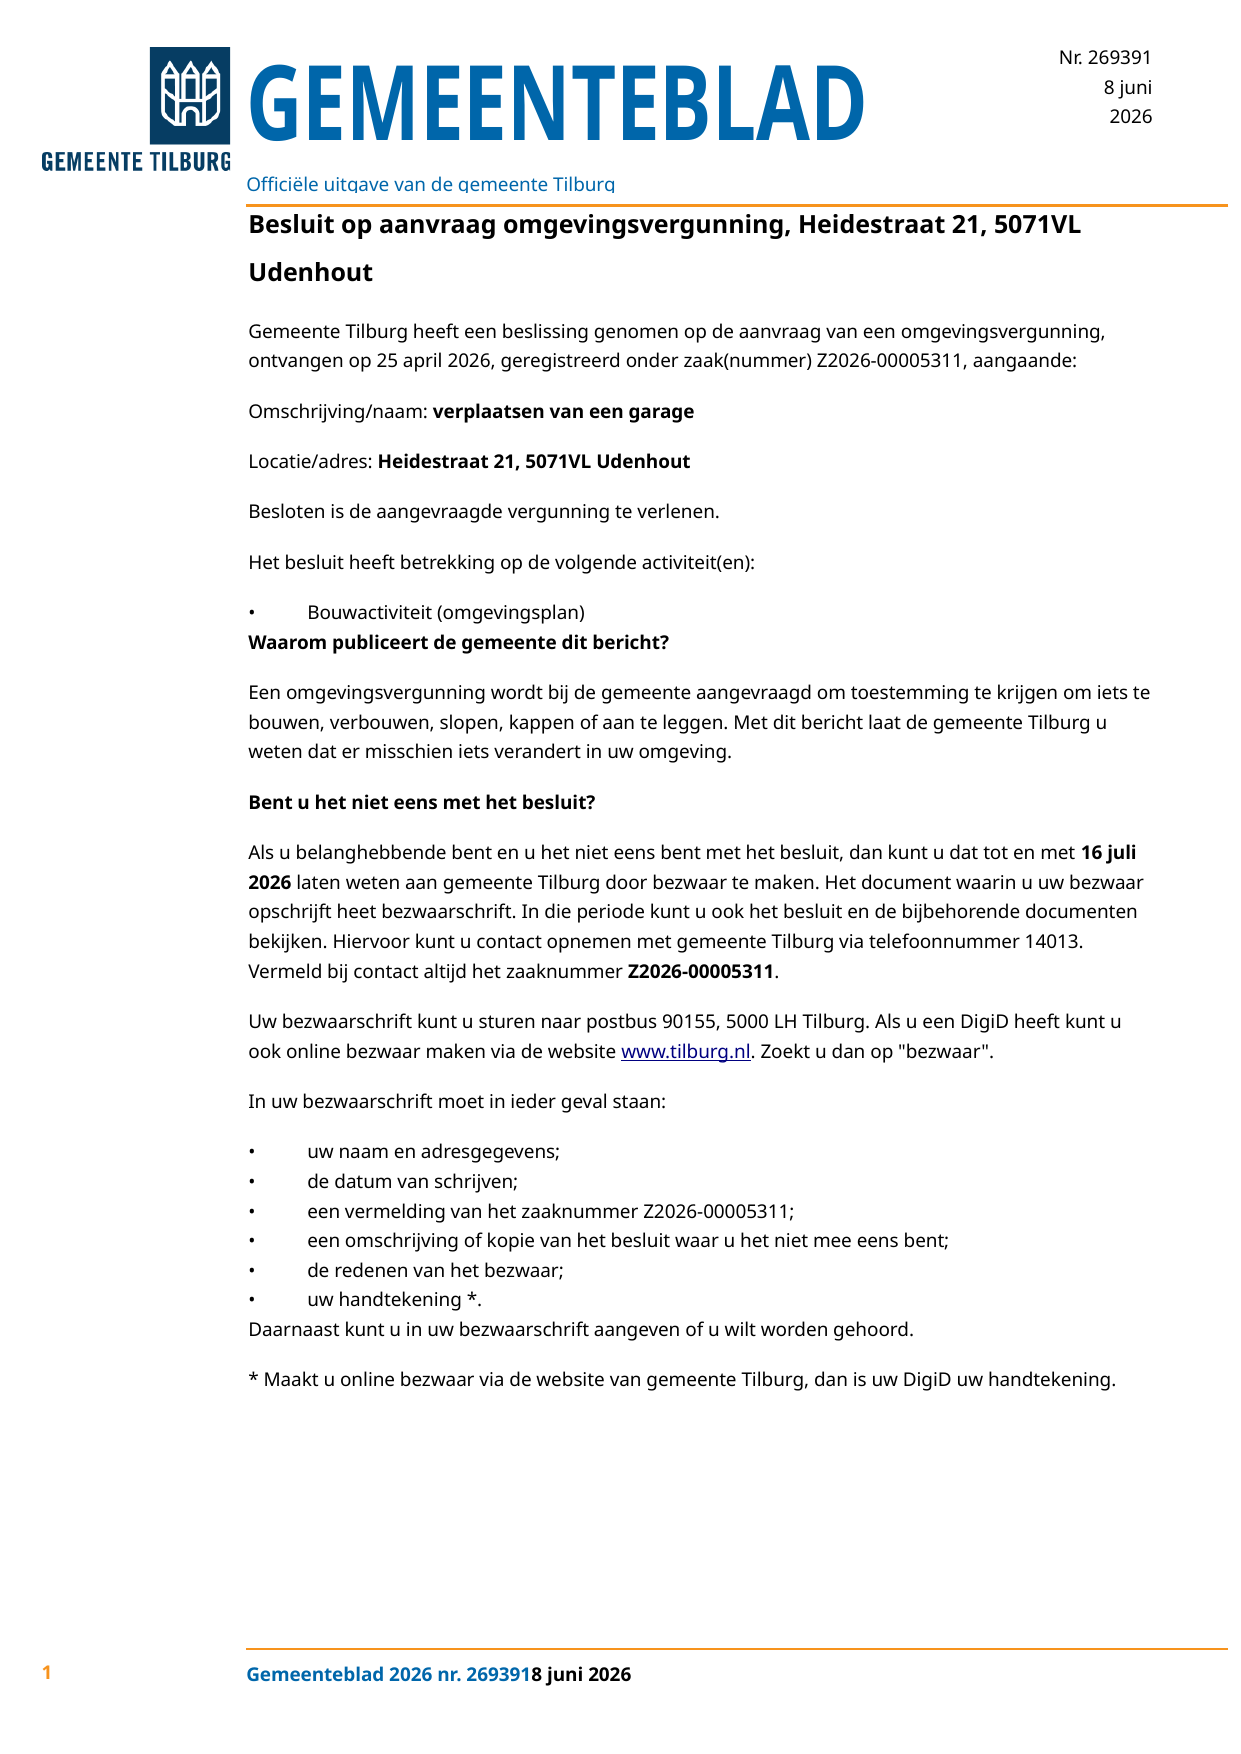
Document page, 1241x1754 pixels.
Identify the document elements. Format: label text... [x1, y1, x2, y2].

list de redenen van het bezwaar; [248, 1257, 1152, 1283]
list uw handtekening *. [248, 1287, 1152, 1312]
text Het besluit heeft betrekking op de volgende activiteit(en): [248, 549, 1152, 575]
text Bent u het niet eens met het besluit? [248, 789, 1152, 815]
text Waarom publiceert de gemeente dit bericht? [248, 629, 1152, 655]
list een vermelding van het zaaknummer Z2026-00005311; [248, 1198, 1152, 1224]
list uw naam en adresgegevens; [248, 1139, 1152, 1164]
text Besloten is de aangevraagde vergunning te verlenen. [248, 499, 1152, 524]
list de datum van schrijven; [248, 1168, 1152, 1194]
text Als u belanghebbende bent en u het niet eens bent met het besluit, dan kunt u dat tot en met 16 juli 2026 laten weten aan gemeente Tilburg door bezwaar te maken. Het document waarin u uw bezwaar opschrijft heet bezwaarschrift. In die periode kunt u ook het besluit en de bijbehorende documenten bekijken. Hiervoor kunt u contact opnemen met gemeente Tilburg via telefoonnummer 14013. Vermeld bij contact altijd het zaaknummer Z2026-00005311. [248, 839, 1152, 984]
text Een omgevingsvergunning wordt bij de gemeente aangevraagd om toestemming te krijgen om iets te bouwen, verbouwen, slopen, kappen of aan te leggen. Met dit bericht laat de gemeente Tilburg u weten dat er misschien iets verandert in uw omgeving. [248, 679, 1152, 764]
text * Maakt u online bezwaar via de website van gemeente Tilburg, dan is uw DigiD uw handtekening. [248, 1367, 1152, 1392]
list Bouwactiviteit (omgevingsplan) [248, 599, 1152, 625]
text Omschrijving/naam: verplaatsen van een garage [248, 398, 1152, 424]
text Locatie/adres: Heidestraat 21, 5071VL Udenhout [248, 448, 1152, 474]
list een omschrijving of kopie van het besluit waar u het niet mee eens bent; [248, 1227, 1152, 1253]
text In uw bezwaarschrift moet in ieder geval staan: [248, 1088, 1152, 1114]
text Besluit op aanvraag omgevingsvergunning, Heidestraat 21, 5071VL Udenhout [248, 207, 1152, 288]
picture [41, 47, 231, 172]
text Gemeente Tilburg heeft een beslissing genomen op de aanvraag van een omgevingsvergunning, ontvangen op 25 april 2026, geregistreerd onder zaak(nummer) Z2026-00005311, aangaande: [248, 318, 1152, 373]
text Uw bezwaarschrift kunt u sturen naar postbus 90155, 5000 LH Tilburg. Als u een DigiD heeft kunt u ook online bezwaar maken via de website www.tilburg.nl. Zoekt u dan op "bezwaar". [248, 1008, 1152, 1064]
text Daarnaast kunt u in uw bezwaarschrift aangeven of u wilt worden gehoord. [248, 1316, 1152, 1342]
